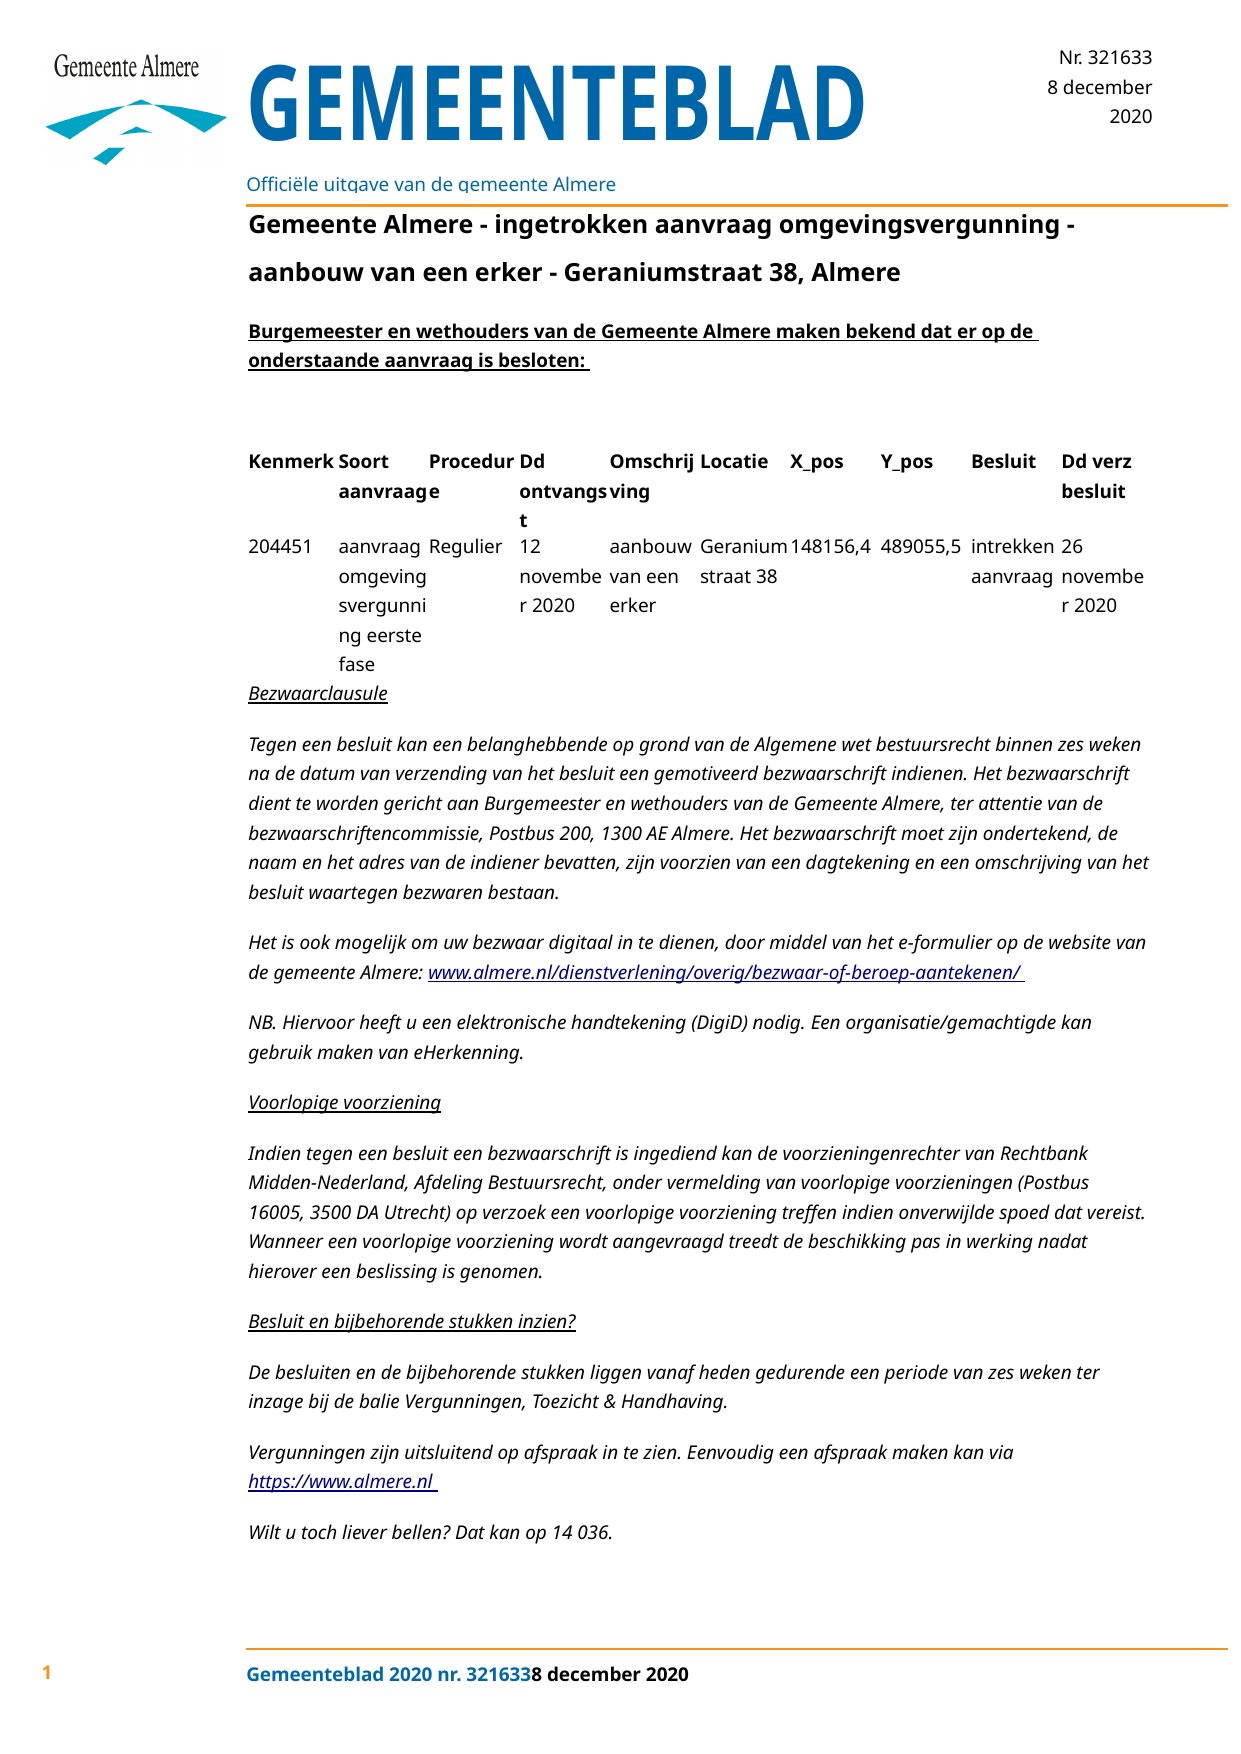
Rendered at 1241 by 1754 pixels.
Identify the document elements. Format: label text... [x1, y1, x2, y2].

table_cell 148156,4 [790, 533, 881, 677]
picture [41, 47, 231, 172]
table_header Omschrijving [609, 449, 700, 533]
table_header Besluit [971, 449, 1061, 533]
table_header Kenmerk [248, 449, 338, 533]
table_header Y_pos [881, 449, 971, 533]
text Besluit en bijbehorende stukken inzien? [248, 1308, 1152, 1334]
table_cell Geraniumstraat 38 [700, 533, 790, 677]
text Vergunningen zijn uitsluitend op afspraak in te zien. Eenvoudig een afspraak maken kan via https://www.almere.nl [248, 1439, 1152, 1494]
text Gemeente Almere - ingetrokken aanvraag omgevingsvergunning - aanbouw van een erker - Geraniumstraat 38, Almere [248, 207, 1152, 288]
text Wilt u toch liever bellen? Dat kan op 14 036. [248, 1519, 1152, 1545]
text Indien tegen een besluit een bezwaarschrift is ingediend kan de voorzieningenrechter van Rechtbank Midden-Nederland, Afdeling Bestuursrecht, onder vermelding van voorlopige voorzieningen (Postbus 16005, 3500 DA Utrecht) op verzoek een voorlopige voorziening treffen indien onverwijlde spoed dat vereist. Wanneer een voorlopige voorziening wordt aangevraagd treedt de beschikking pas in werking nadat hierover een beslissing is genomen. [248, 1140, 1152, 1284]
table_header Locatie [700, 449, 790, 533]
text Voorlopige voorziening [248, 1089, 1152, 1115]
text De besluiten en de bijbehorende stukken liggen vanaf heden gedurende een periode van zes weken ter inzage bij de balie Vergunningen, Toezicht & Handhaving. [248, 1359, 1152, 1414]
table_cell Regulier [429, 533, 519, 677]
table_cell 12 november 2020 [519, 533, 609, 677]
text Bezwaarclausule [248, 681, 1152, 706]
table_header Soort aanvraag [338, 449, 429, 533]
text Tegen een besluit kan een belanghebbende op grond van de Algemene wet bestuursrecht binnen zes weken na de datum van verzending van het besluit een gemotiveerd bezwaarschrift indienen. Het bezwaarschrift dient te worden gericht aan Burgemeester en wethouders van de Gemeente Almere, ter attentie van de bezwaarschriftencommissie, Postbus 200, 1300 AE Almere. Het bezwaarschrift moet zijn ondertekend, de naam en het adres van de indiener bevatten, zijn voorzien van een dagtekening en een omschrijving van het besluit waartegen bezwaren bestaan. [248, 731, 1152, 905]
table_cell 204451 [248, 533, 338, 677]
table_header Procedure [429, 449, 519, 533]
text NB. Hiervoor heeft u een elektronische handtekening (DigiD) nodig. Een organisatie/gemachtigde kan gebruik maken van eHerkenning. [248, 1009, 1152, 1065]
table_cell aanvraag omgevingsvergunning eerste fase [338, 533, 429, 677]
table_cell aanbouw van een erker [609, 533, 700, 677]
table_cell 489055,5 [881, 533, 971, 677]
table_cell intrekken aanvraag [971, 533, 1061, 677]
table_header X_pos [790, 449, 881, 533]
text Het is ook mogelijk om uw bezwaar digitaal in te dienen, door middel van het e-formulier op de website van de gemeente Almere: www.almere.nl/dienstverlening/overig/bezwaar-of-beroep-aantekenen/ [248, 929, 1152, 985]
text Burgemeester en wethouders van de Gemeente Almere maken bekend dat er op de onderstaande aanvraag is besloten: [248, 318, 1152, 373]
table_cell 26 november 2020 [1061, 533, 1152, 677]
table_header Dd verz besluit [1061, 449, 1152, 533]
table_header Dd ontvangst [519, 449, 609, 533]
